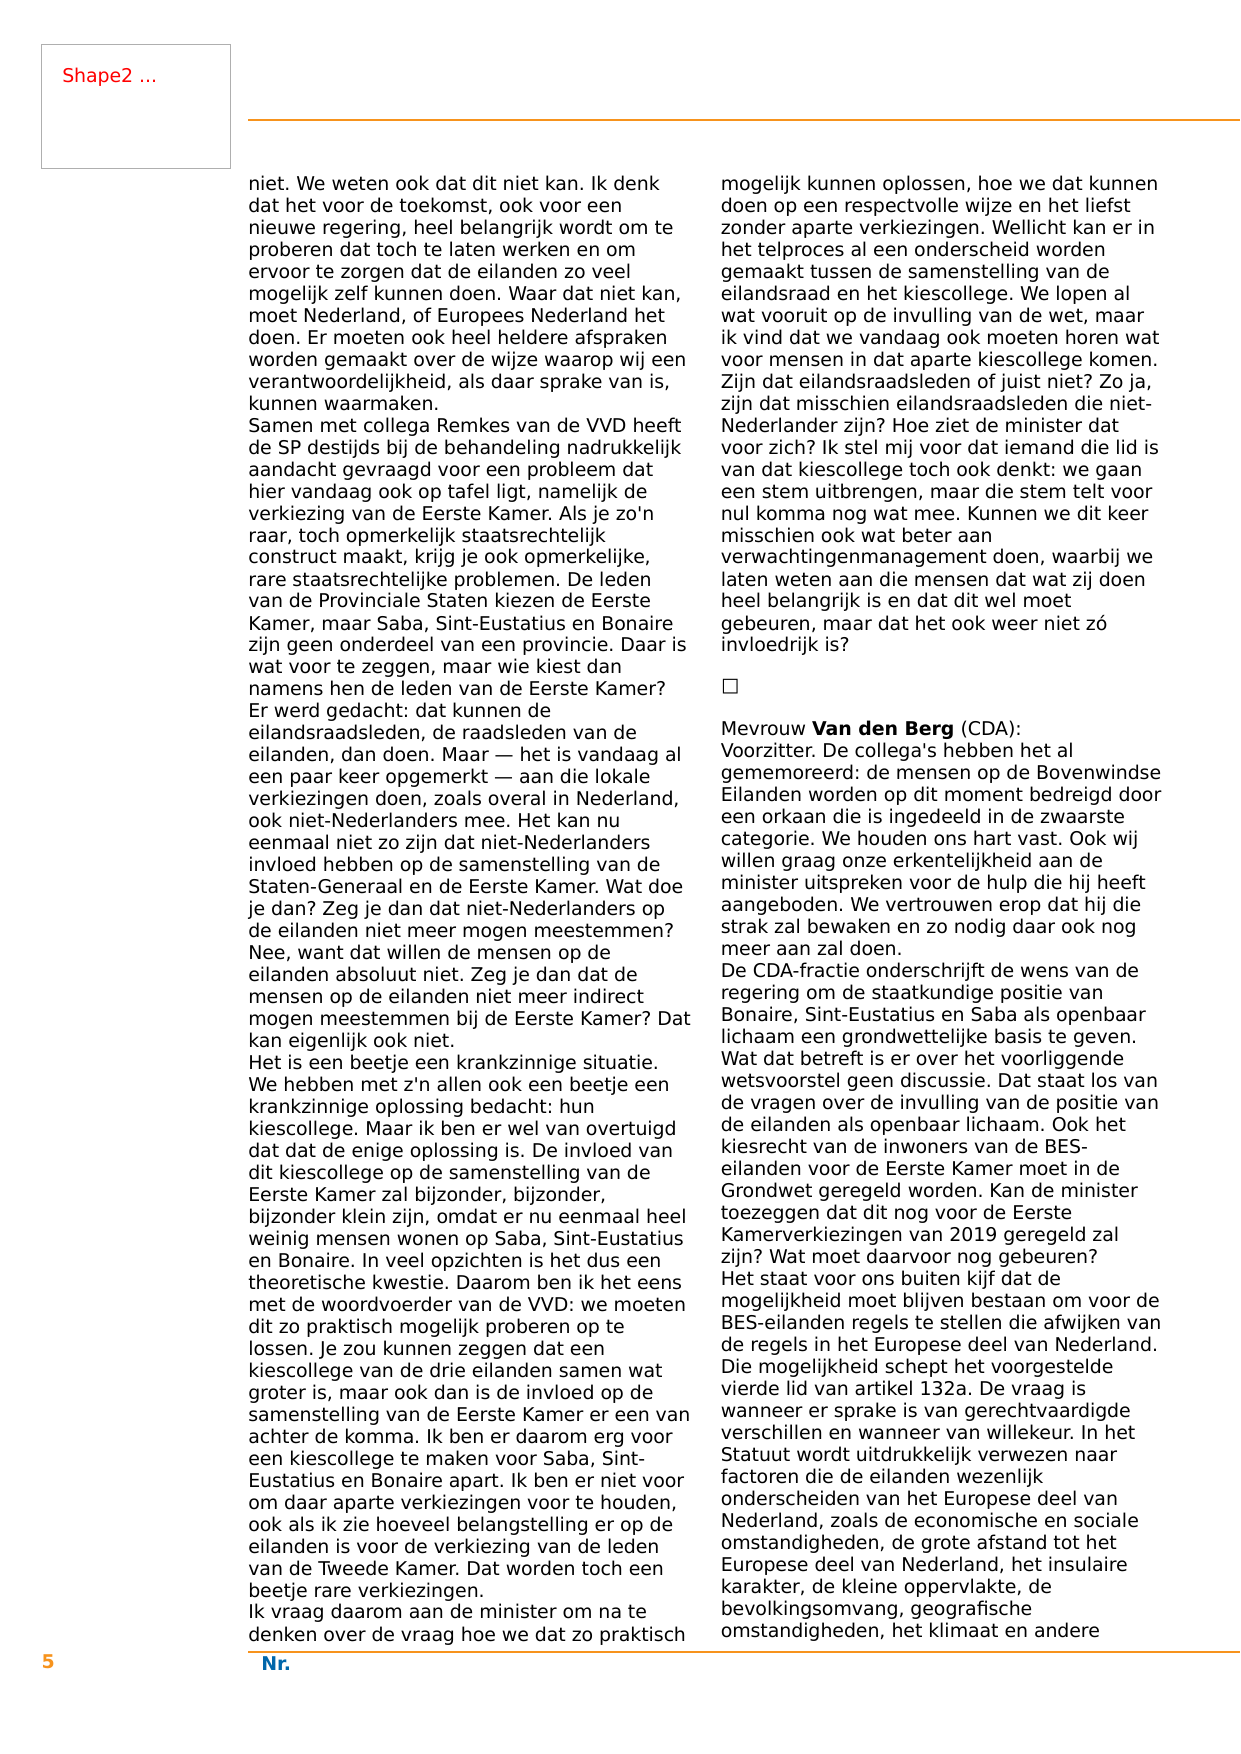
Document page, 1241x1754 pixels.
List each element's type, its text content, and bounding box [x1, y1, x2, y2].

text De CDA-fractie onderschrijft de wens van de regering om de staatkundige positie van Bonaire, Sint-Eustatius en Saba als openbaar lichaam een grondwettelijke basis te geven. Wat dat betreft is er over het voorliggende wetsvoorstel geen discussie. Dat staat los van de vragen over de invulling van de positie van de eilanden als openbaar lichaam. Ook het kiesrecht van de inwoners van de BES-eilanden voor de Eerste Kamer moet in de Grondwet geregeld worden. Kan de minister toezeggen dat dit nog voor de Eerste Kamerverkiezingen van 2019 geregeld zal zijn? Wat moet daarvoor nog gebeuren? [721, 960, 1163, 1268]
text Samen met collega Remkes van de VVD heeft de SP destijds bij de behandeling nadrukkelijk aandacht gevraagd voor een probleem dat hier vandaag ook op tafel ligt, namelijk de verkiezing van de Eerste Kamer. Als je zo'n raar, toch opmerkelijk staatsrechtelijk construct maakt, krijg je ook opmerkelijke, rare staatsrechtelijke problemen. De leden van de Provinciale Staten kiezen de Eerste Kamer, maar Saba, Sint-Eustatius en Bonaire zijn geen onderdeel van een provincie. Daar is wat voor te zeggen, maar wie kiest dan namens hen de leden van de Eerste Kamer? Er werd gedacht: dat kunnen de eilandsraadsleden, de raadsleden van de eilanden, dan doen. Maar — het is vandaag al een paar keer opgemerkt — aan die lokale verkiezingen doen, zoals overal in Nederland, ook niet-Nederlanders mee. Het kan nu eenmaal niet zo zijn dat niet-Nederlanders invloed hebben op de samenstelling van de Staten-Generaal en de Eerste Kamer. Wat doe je dan? Zeg je dan dat niet-Nederlanders op de eilanden niet meer mogen meestemmen? Nee, want dat willen de mensen op de eilanden absoluut niet. Zeg je dan dat de mensen op de eilanden niet meer indirect mogen meestemmen bij de Eerste Kamer? Dat kan eigenlijk ook niet. [248, 414, 691, 1052]
text Voorzitter. De collega's hebben het al gememoreerd: de mensen op de Bovenwindse Eilanden worden op dit moment bedreigd door een orkaan die is ingedeeld in de zwaarste categorie. We houden ons hart vast. Ook wij willen graag onze erkentelijkheid aan de minister uitspreken voor de hulp die hij heeft aangeboden. We vertrouwen erop dat hij die strak zal bewaken en zo nodig daar ook nog meer aan zal doen. [721, 740, 1163, 960]
text Het is een beetje een krankzinnige situatie. We hebben met z'n allen ook een beetje een krankzinnige oplossing bedacht: hun kiescollege. Maar ik ben er wel van overtuigd dat dat de enige oplossing is. De invloed van dit kiescollege op de samenstelling van de Eerste Kamer zal bijzonder, bijzonder, bijzonder klein zijn, omdat er nu eenmaal heel weinig mensen wonen op Saba, Sint-Eustatius en Bonaire. In veel opzichten is het dus een theoretische kwestie. Daarom ben ik het eens met de woordvoerder van de VVD: we moeten dit zo praktisch mogelijk proberen op te lossen. Je zou kunnen zeggen dat een kiescollege van de drie eilanden samen wat groter is, maar ook dan is de invloed op de samenstelling van de Eerste Kamer er een van achter de komma. Ik ben er daarom erg voor een kiescollege te maken voor Saba, Sint-Eustatius en Bonaire apart. Ik ben er niet voor om daar aparte verkiezingen voor te houden, ook als ik zie hoeveel belangstelling er op de eilanden is voor de verkiezing van de leden van de Tweede Kamer. Dat worden toch een beetje rare verkiezingen. [248, 1052, 691, 1601]
text Het staat voor ons buiten kijf dat de mogelijkheid moet blijven bestaan om voor de BES-eilanden regels te stellen die afwijken van de regels in het Europese deel van Nederland. Die mogelijkheid schept het voorgestelde vierde lid van artikel 132a. De vraag is wanneer er sprake is van gerechtvaardigde verschillen en wanneer van willekeur. In het Statuut wordt uitdrukkelijk verwezen naar factoren die de eilanden wezenlijk onderscheiden van het Europese deel van Nederland, zoals de economische en sociale omstandigheden, de grote afstand tot het Europese deel van Nederland, het insulaire karakter, de kleine oppervlakte, de bevolkingsomvang, geografische omstandigheden, het klimaat en andere [721, 1268, 1163, 1641]
text mogelijk kunnen oplossen, hoe we dat kunnen doen op een respectvolle wijze en het liefst zonder aparte verkiezingen. Wellicht kan er in het telproces al een onderscheid worden gemaakt tussen de samenstelling van de eilandsraad en het kiescollege. We lopen al wat vooruit op de invulling van de wet, maar ik vind dat we vandaag ook moeten horen wat voor mensen in dat aparte kiescollege komen. Zijn dat eilandsraadsleden of juist niet? Zo ja, zijn dat misschien eilandsraadsleden die niet-Nederlander zijn? Hoe ziet de minister dat voor zich? Ik stel mij voor dat iemand die lid is van dat kiescollege toch ook denkt: we gaan een stem uitbrengen, maar die stem telt voor nul komma nog wat mee. Kunnen we dit keer misschien ook wat beter aan verwachtingenmanagement doen, waarbij we laten weten aan die mensen dat wat zij doen heel belangrijk is en dat dit wel moet gebeuren, maar dat het ook weer niet zó invloedrijk is? [721, 173, 1163, 656]
text Mevrouw Van den Berg (CDA): [721, 718, 1163, 740]
text ⬜ [721, 676, 1163, 698]
text niet. We weten ook dat dit niet kan. Ik denk dat het voor de toekomst, ook voor een nieuwe regering, heel belangrijk wordt om te proberen dat toch te laten werken en om ervoor te zorgen dat de eilanden zo veel mogelijk zelf kunnen doen. Waar dat niet kan, moet Nederland, of Europees Nederland het doen. Er moeten ook heel heldere afspraken worden gemaakt over de wijze waarop wij een verantwoordelijkheid, als daar sprake van is, kunnen waarmaken. [248, 173, 691, 414]
text Ik vraag daarom aan de minister om na te denken over de vraag hoe we dat zo praktisch [248, 1601, 691, 1645]
